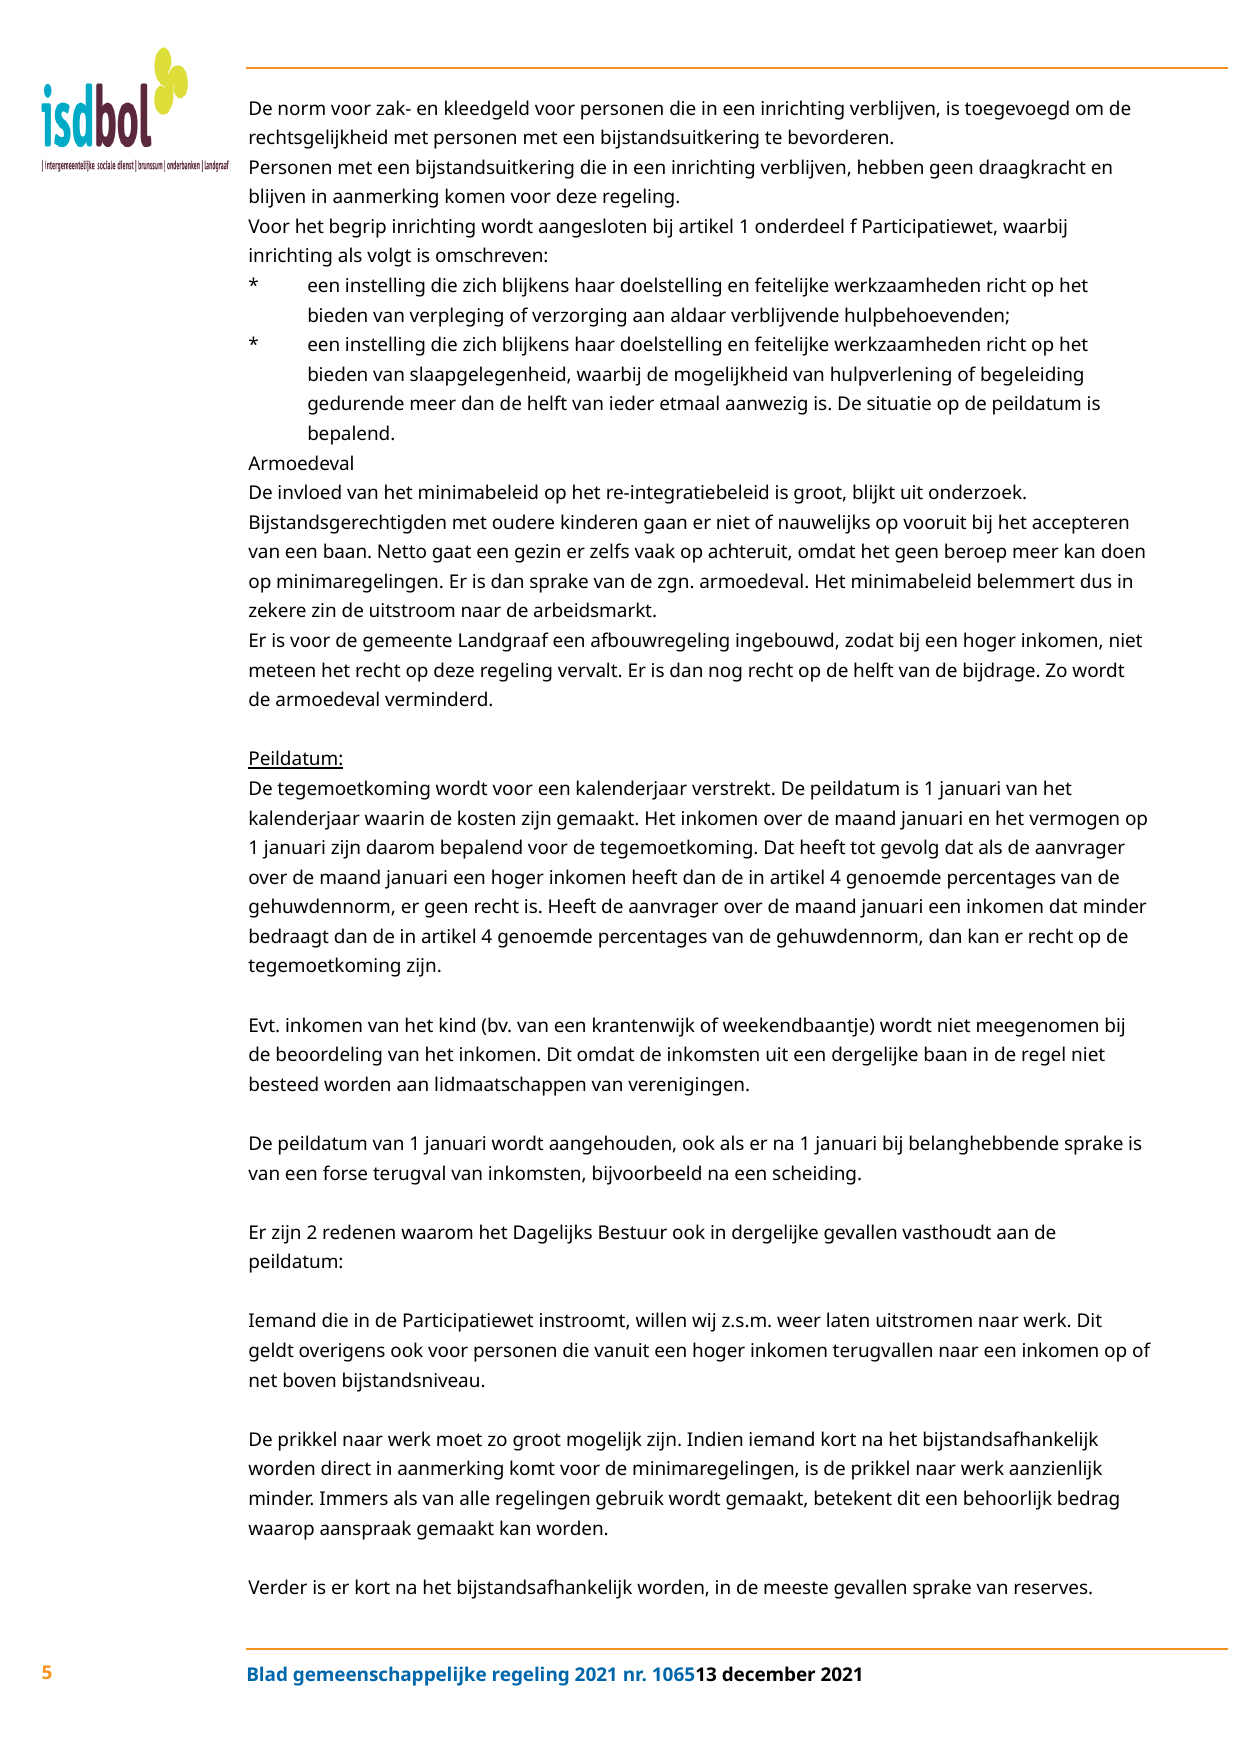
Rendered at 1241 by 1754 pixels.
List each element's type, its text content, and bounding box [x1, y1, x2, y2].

text Peildatum: [248, 746, 1152, 771]
text Er is voor de gemeente Landgraaf een afbouwregeling ingebouwd, zodat bij een hoger inkomen, niet meteen het recht op deze regeling vervalt. Er is dan nog recht op de helft van de bijdrage. Zo wordt de armoedeval verminderd. [248, 627, 1152, 712]
text Personen met een bijstandsuitkering die in een inrichting verblijven, hebben geen draagkracht en blijven in aanmerking komen voor deze regeling. [248, 154, 1152, 209]
text Er zijn 2 redenen waarom het Dagelijks Bestuur ook in dergelijke gevallen vasthoudt aan de peildatum: [248, 1219, 1152, 1274]
text De peildatum van 1 januari wordt aangehouden, ook als er na 1 januari bij belanghebbende sprake is van een forse terugval van inkomsten, bijvoorbeeld na een scheiding. [248, 1130, 1152, 1186]
text De invloed van het minimabeleid op het re-integratiebeleid is groot, blijkt uit onderzoek. Bijstandsgerechtigden met oudere kinderen gaan er niet of nauwelijks op vooruit bij het accepteren van een baan. Netto gaat een gezin er zelfs vaak op achteruit, omdat het geen beroep meer kan doen op minimaregelingen. Er is dan sprake van de zgn. armoedeval. Het minimabeleid belemmert dus in zekere zin de uitstroom naar de arbeidsmarkt. [248, 479, 1152, 623]
text De tegemoetkoming wordt voor een kalenderjaar verstrekt. De peildatum is 1 januari van het kalenderjaar waarin de kosten zijn gemaakt. Het inkomen over de maand januari en het vermogen op 1 januari zijn daarom bepalend voor de tegemoetkoming. Dat heeft tot gevolg dat als de aanvrager over de maand januari een hoger inkomen heeft dan de in artikel 4 genoemde percentages van de gehuwdennorm, er geen recht is. Heeft de aanvrager over de maand januari een inkomen dat minder bedraagt dan de in artikel 4 genoemde percentages van de gehuwdennorm, dan kan er recht op de tegemoetkoming zijn. [248, 775, 1152, 978]
text Armoedeval [248, 450, 1152, 476]
text Evt. inkomen van het kind (bv. van een krantenwijk of weekendbaantje) wordt niet meegenomen bij de beoordeling van het inkomen. Dit omdat de inkomsten uit een dergelijke baan in de regel niet besteed worden aan lidmaatschappen van verenigingen. [248, 1012, 1152, 1097]
text Voor het begrip inrichting wordt aangesloten bij artikel 1 onderdeel f Participatiewet, waarbij inrichting als volgt is omschreven: [248, 213, 1152, 268]
list een instelling die zich blijkens haar doelstelling en feitelijke werkzaamheden richt op het bieden van verpleging of verzorging aan aldaar verblijvende hulpbehoevenden; [248, 272, 1152, 328]
text Verder is er kort na het bijstandsafhankelijk worden, in de meeste gevallen sprake van reserves. [248, 1574, 1152, 1600]
list een instelling die zich blijkens haar doelstelling en feitelijke werkzaamheden richt op het bieden van slaapgelegenheid, waarbij de mogelijkheid van hulpverlening of begeleiding gedurende meer dan de helft van ieder etmaal aanwezig is. De situatie op de peildatum is bepalend. [248, 331, 1152, 446]
text De norm voor zak- en kleedgeld voor personen die in een inrichting verblijven, is toegevoegd om de rechtsgelijkheid met personen met een bijstandsuitkering te bevorderen. [248, 95, 1152, 150]
text Iemand die in de Participatiewet instroomt, willen wij z.s.m. weer laten uitstromen naar werk. Dit geldt overigens ook voor personen die vanuit een hoger inkomen terugvallen naar een inkomen op of net boven bijstandsniveau. [248, 1308, 1152, 1393]
text De prikkel naar werk moet zo groot mogelijk zijn. Indien iemand kort na het bijstandsafhankelijk worden direct in aanmerking komt voor de minimaregelingen, is de prikkel naar werk aanzienlijk minder. Immers als van alle regelingen gebruik wordt gemaakt, betekent dit een behoorlijk bedrag waarop aanspraak gemaakt kan worden. [248, 1426, 1152, 1541]
picture [41, 47, 231, 172]
